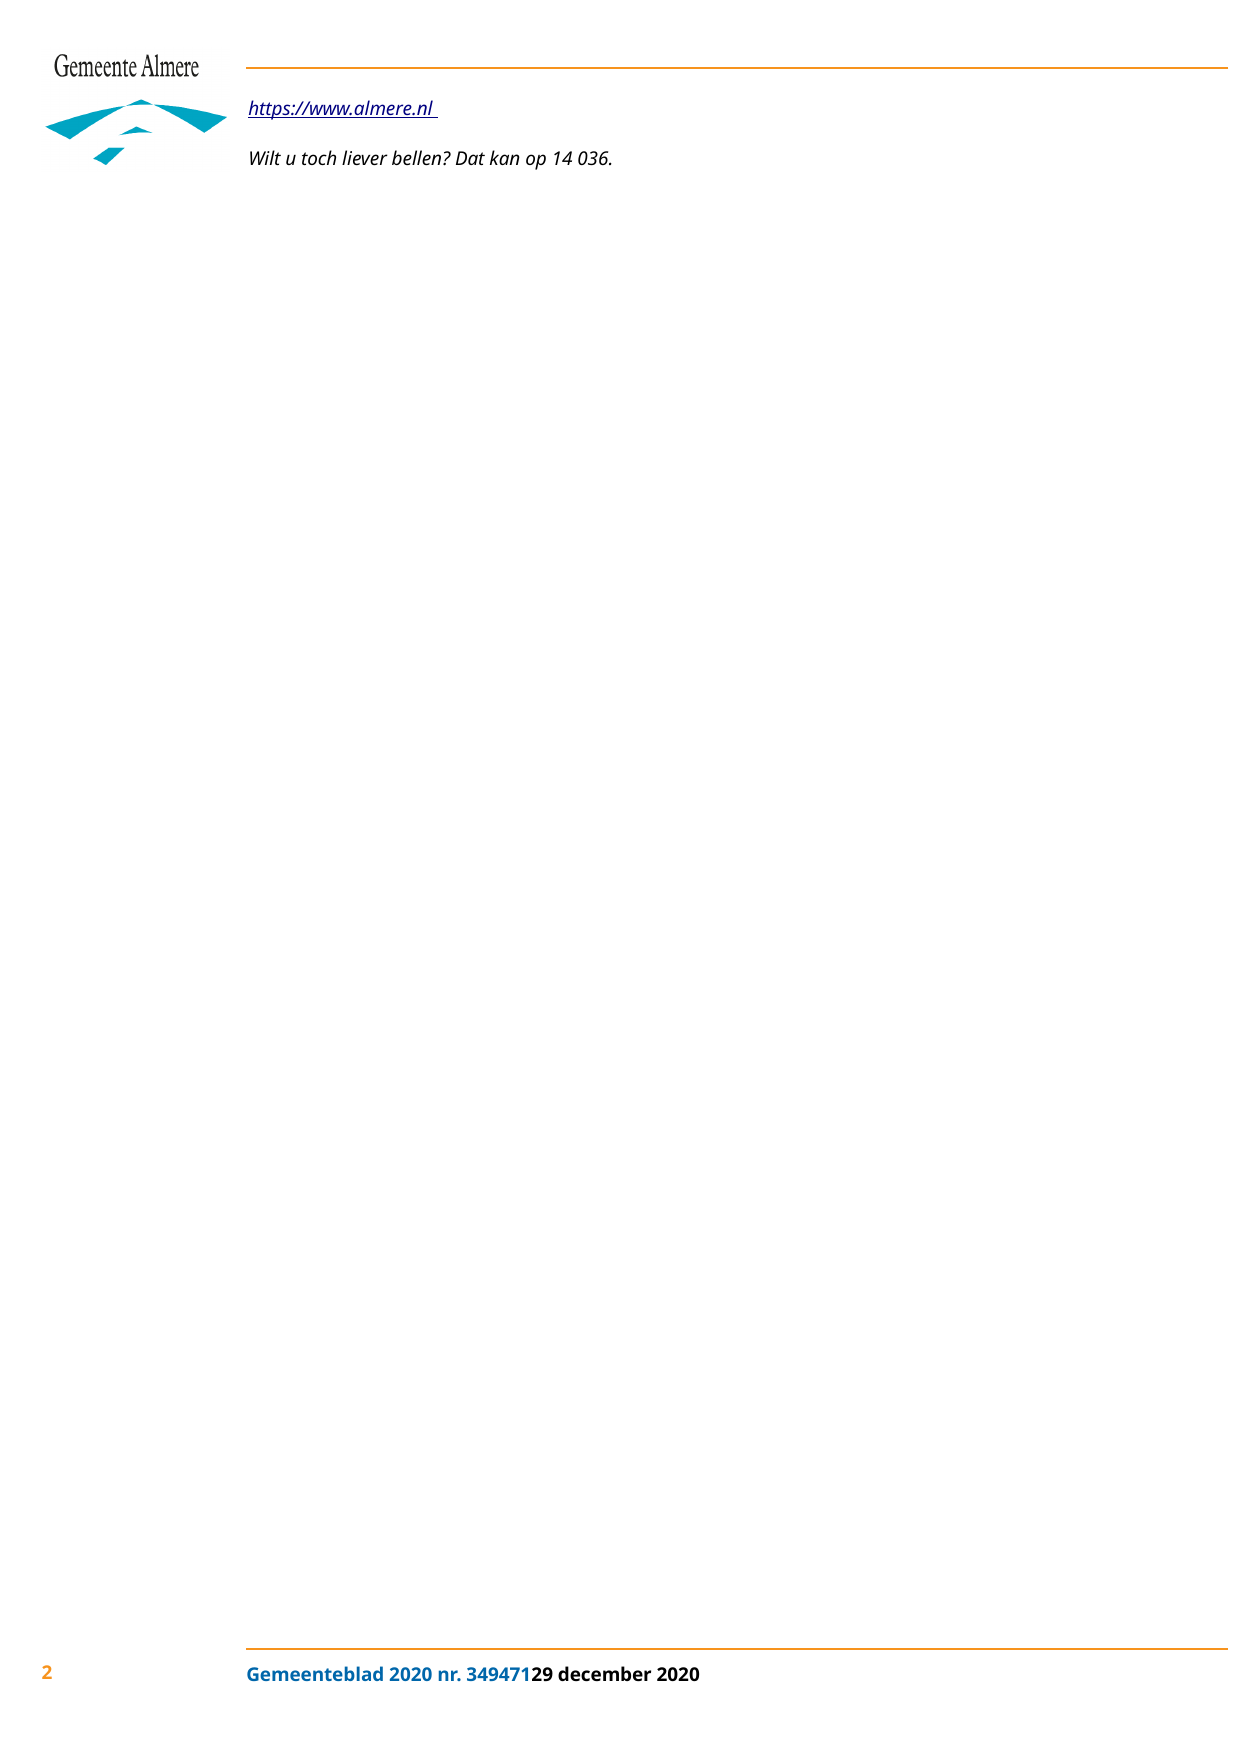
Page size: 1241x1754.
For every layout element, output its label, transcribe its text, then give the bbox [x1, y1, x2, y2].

picture [41, 47, 231, 172]
text https://www.almere.nl [248, 95, 1152, 121]
text Wilt u toch liever bellen? Dat kan op 14 036. [248, 145, 1152, 171]
